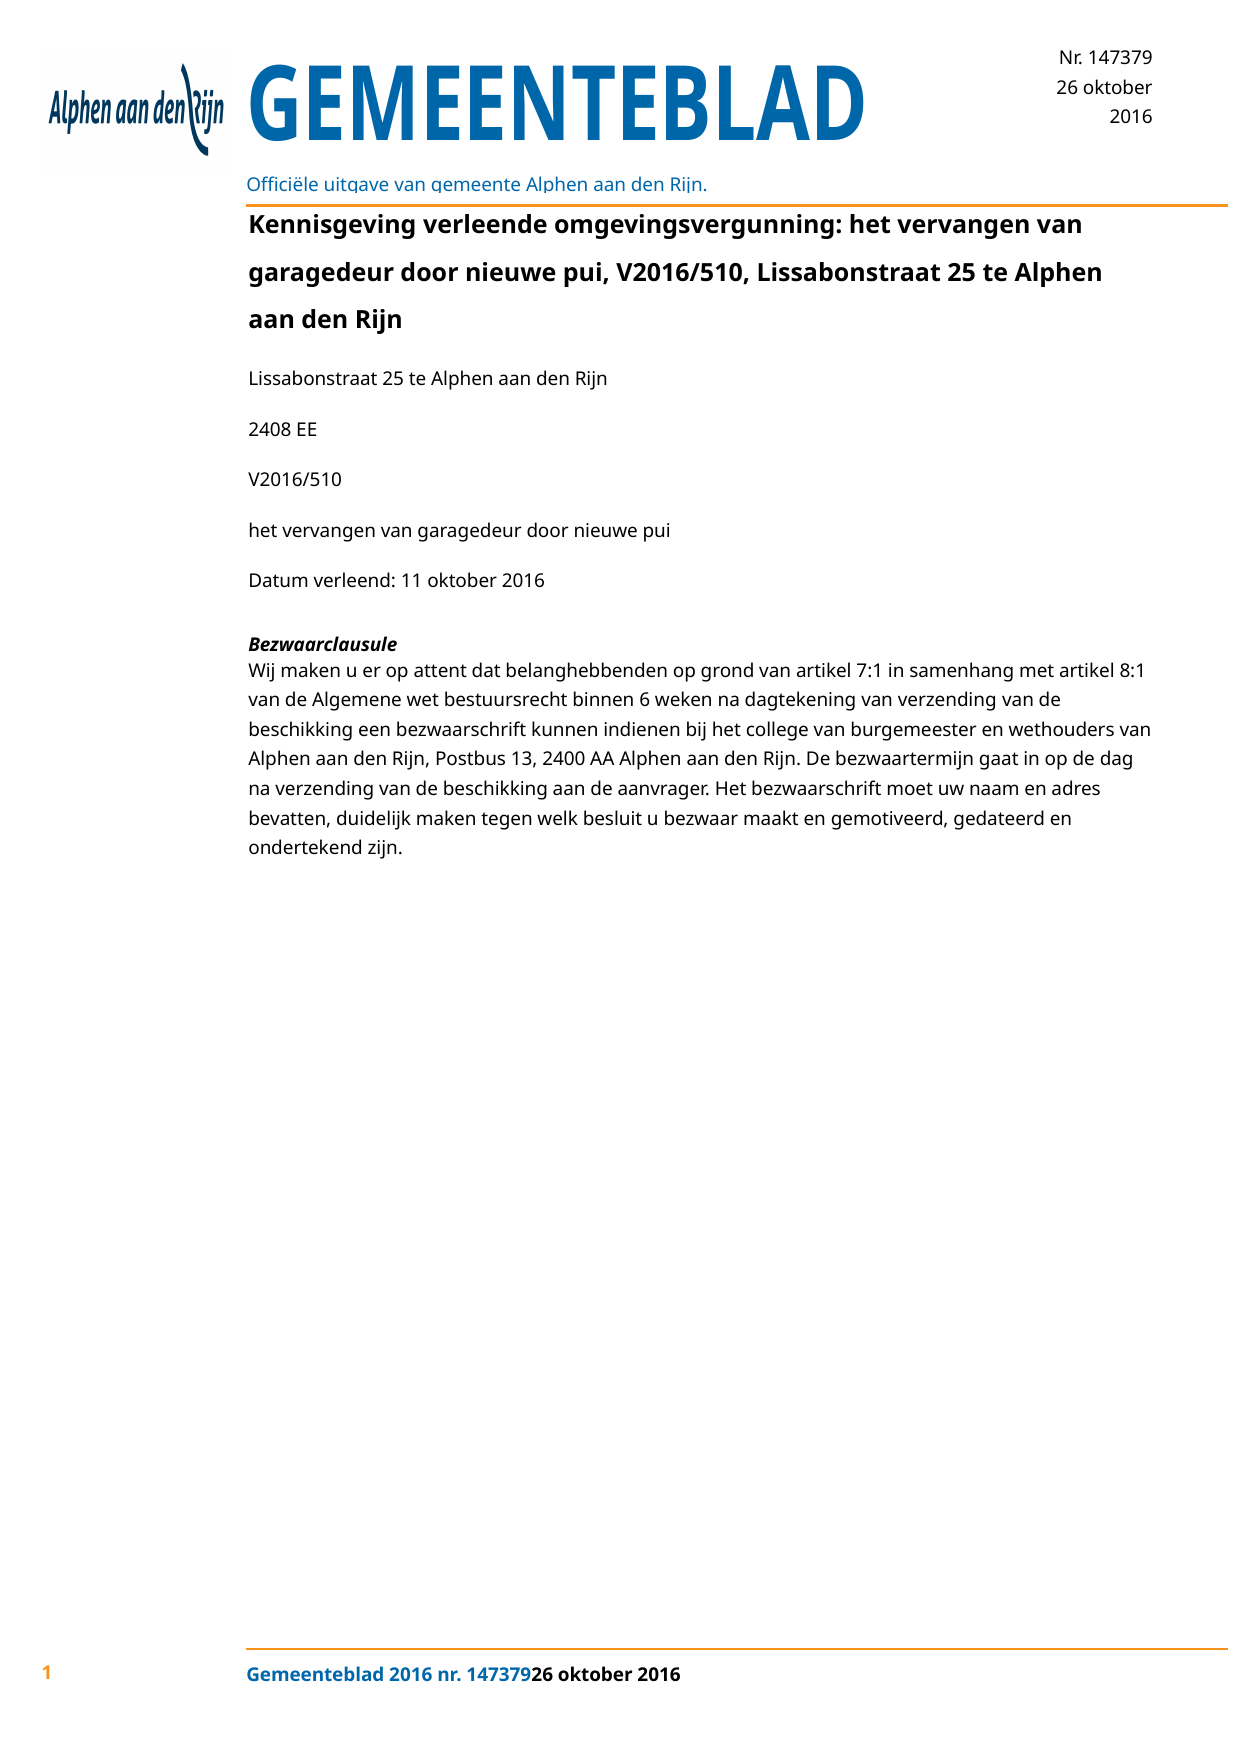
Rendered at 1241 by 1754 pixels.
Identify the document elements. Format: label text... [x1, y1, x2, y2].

text Datum verleend: 11 oktober 2016 [248, 567, 1152, 593]
text Lissabonstraat 25 te Alphen aan den Rijn [248, 366, 1152, 391]
picture [41, 47, 231, 172]
text het vervangen van garagedeur door nieuwe pui [248, 517, 1152, 542]
text Wij maken u er op attent dat belanghebbenden op grond van artikel 7:1 in samenhang met artikel 8:1 van de Algemene wet bestuursrecht binnen 6 weken na dagtekening van verzending van de beschikking een bezwaarschrift kunnen indienen bij het college van burgemeester en wethouders van Alphen aan den Rijn, Postbus 13, 2400 AA Alphen aan den Rijn. De bezwaartermijn gaat in op de dag na verzending van de beschikking aan de aanvrager. Het bezwaarschrift moet uw naam en adres bevatten, duidelijk maken tegen welk besluit u bezwaar maakt en gemotiveerd, gedateerd en ondertekend zijn. [248, 657, 1152, 860]
text V2016/510 [248, 466, 1152, 492]
text Kennisgeving verleende omgevingsvergunning: het vervangen van garagedeur door nieuwe pui, V2016/510, Lissabonstraat 25 te Alphen aan den Rijn [248, 207, 1152, 336]
text Bezwaarclausule [248, 631, 1152, 657]
text 2408 EE [248, 416, 1152, 442]
